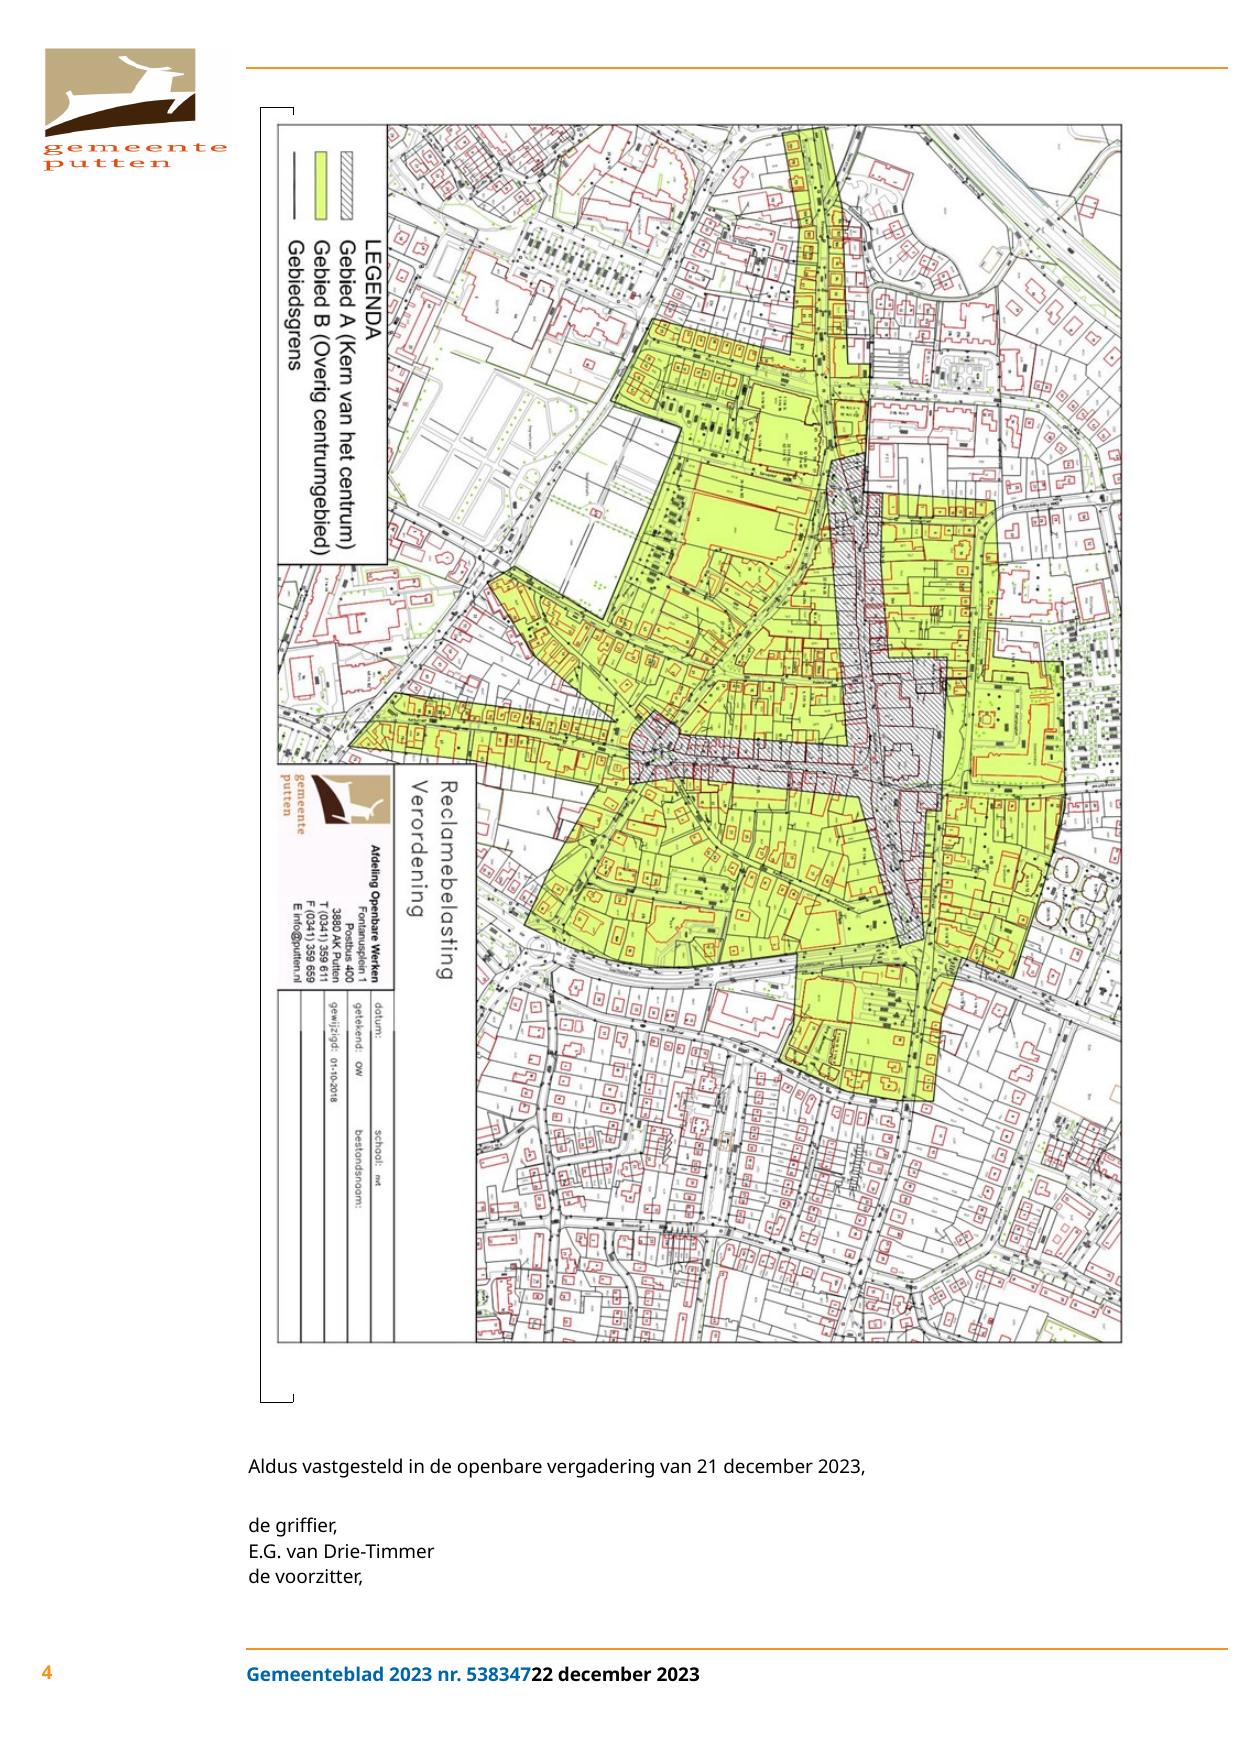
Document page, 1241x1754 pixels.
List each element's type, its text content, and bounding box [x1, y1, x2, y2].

text Aldus vastgesteld in de openbare vergadering van 21 december 2023, [248, 1453, 1152, 1479]
picture [41, 47, 231, 172]
text de griffier, [248, 1512, 1152, 1538]
picture [268, 115, 1173, 1394]
text E.G. van Drie-Timmer [248, 1538, 1152, 1564]
text de voorzitter, [248, 1564, 1152, 1589]
